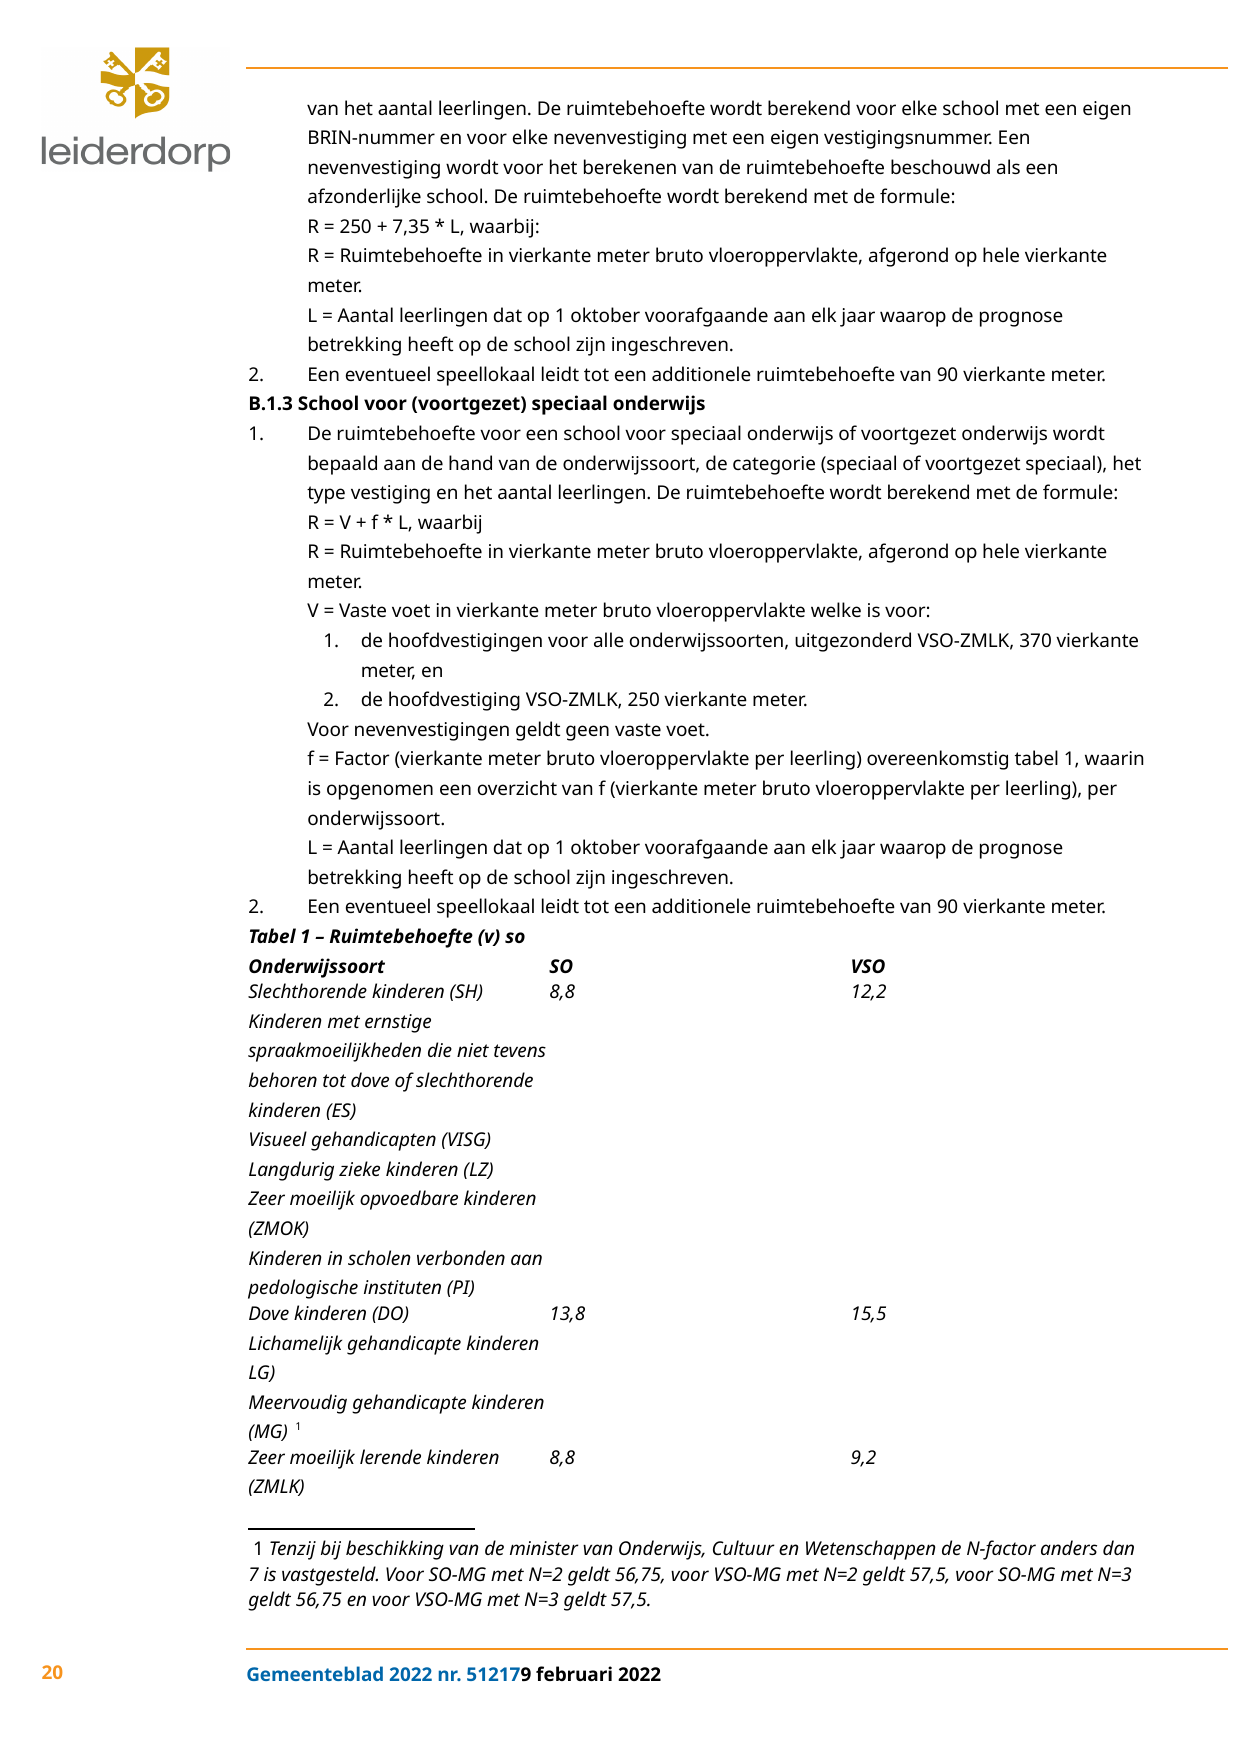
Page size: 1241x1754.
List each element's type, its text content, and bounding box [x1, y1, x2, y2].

list R = V + f * L, waarbij [248, 509, 1152, 535]
list Voor nevenvestigingen geldt geen vaste voet. [248, 716, 1152, 742]
picture [41, 47, 231, 172]
list de hoofdvestigingen voor alle onderwijssoorten, uitgezonderd VSO-ZMLK, 370 vierkante meter, en [323, 627, 1152, 683]
table_header Onderwijssoort [248, 953, 549, 978]
list de hoofdvestiging VSO-ZMLK, 250 vierkante meter. [323, 686, 1152, 712]
list R = 250 + 7,35 * L, waarbij: [248, 213, 1152, 239]
list Een eventueel speellokaal leidt tot een additionele ruimtebehoefte van 90 vierkante meter. [248, 893, 1152, 919]
table_cell 12,2 [850, 979, 1152, 1300]
list R = Ruimtebehoefte in vierkante meter bruto vloeroppervlakte, afgerond op hele vierkante meter. [248, 538, 1152, 594]
list van het aantal leerlingen. De ruimtebehoefte wordt berekend voor elke school met een eigen BRIN-nummer en voor elke nevenvestiging met een eigen vestigingsnummer. Een nevenvestiging wordt voor het berekenen van de ruimtebehoefte beschouwd als een afzonderlijke school. De ruimtebehoefte wordt berekend met de formule: [248, 95, 1152, 209]
table_cell 9,2 [850, 1444, 1152, 1499]
list L = Aantal leerlingen dat op 1 oktober voorafgaande aan elk jaar waarop de prognose betrekking heeft op de school zijn ingeschreven. [248, 834, 1152, 890]
list De ruimtebehoefte voor een school voor speciaal onderwijs of voortgezet onderwijs wordt bepaald aan de hand van de onderwijssoort, de categorie (speciaal of voortgezet speciaal), het type vestiging en het aantal leerlingen. De ruimtebehoefte wordt berekend met de formule: [248, 420, 1152, 505]
table_cell 8,8 [549, 979, 850, 1300]
table_cell 15,5 [850, 1300, 1152, 1444]
table_header SO [549, 953, 850, 978]
list Een eventueel speellokaal leidt tot een additionele ruimtebehoefte van 90 vierkante meter. [248, 361, 1152, 387]
list L = Aantal leerlingen dat op 1 oktober voorafgaande aan elk jaar waarop de prognose betrekking heeft op de school zijn ingeschreven. [248, 302, 1152, 357]
text Tabel 1 – Ruimtebehoefte (v) so [248, 923, 1152, 949]
table_cell 8,8 [549, 1444, 850, 1499]
table_header VSO [850, 953, 1152, 978]
table_cell Slechthorende kinderen (SH) Kinderen met ernstige spraakmoeilijkheden die niet tevens behoren tot dove of slechthorende kinderen (ES) Visueel gehandicapten (VISG) Langdurig zieke kinderen (LZ) Zeer moeilijk opvoedbare kinderen (ZMOK) Kinderen in scholen verbonden aan pedologische instituten (PI) [248, 979, 549, 1300]
list R = Ruimtebehoefte in vierkante meter bruto vloeroppervlakte, afgerond op hele vierkante meter. [248, 243, 1152, 298]
table_cell 13,8 [549, 1300, 850, 1444]
table_cell Zeer moeilijk lerende kinderen (ZMLK) [248, 1444, 549, 1499]
list f = Factor (vierkante meter bruto vloeroppervlakte per leerling) overeenkomstig tabel 1, waarin is opgenomen een overzicht van f (vierkante meter bruto vloeroppervlakte per leerling), per onderwijssoort. [248, 746, 1152, 831]
table_cell Dove kinderen (DO) Lichamelijk gehandicapte kinderen LG) Meervoudig gehandicapte kinderen (MG) [248, 1300, 549, 1444]
text B.1.3 School voor (voortgezet) speciaal onderwijs [248, 391, 1152, 416]
list V = Vaste voet in vierkante meter bruto vloeroppervlakte welke is voor: [248, 598, 1152, 623]
